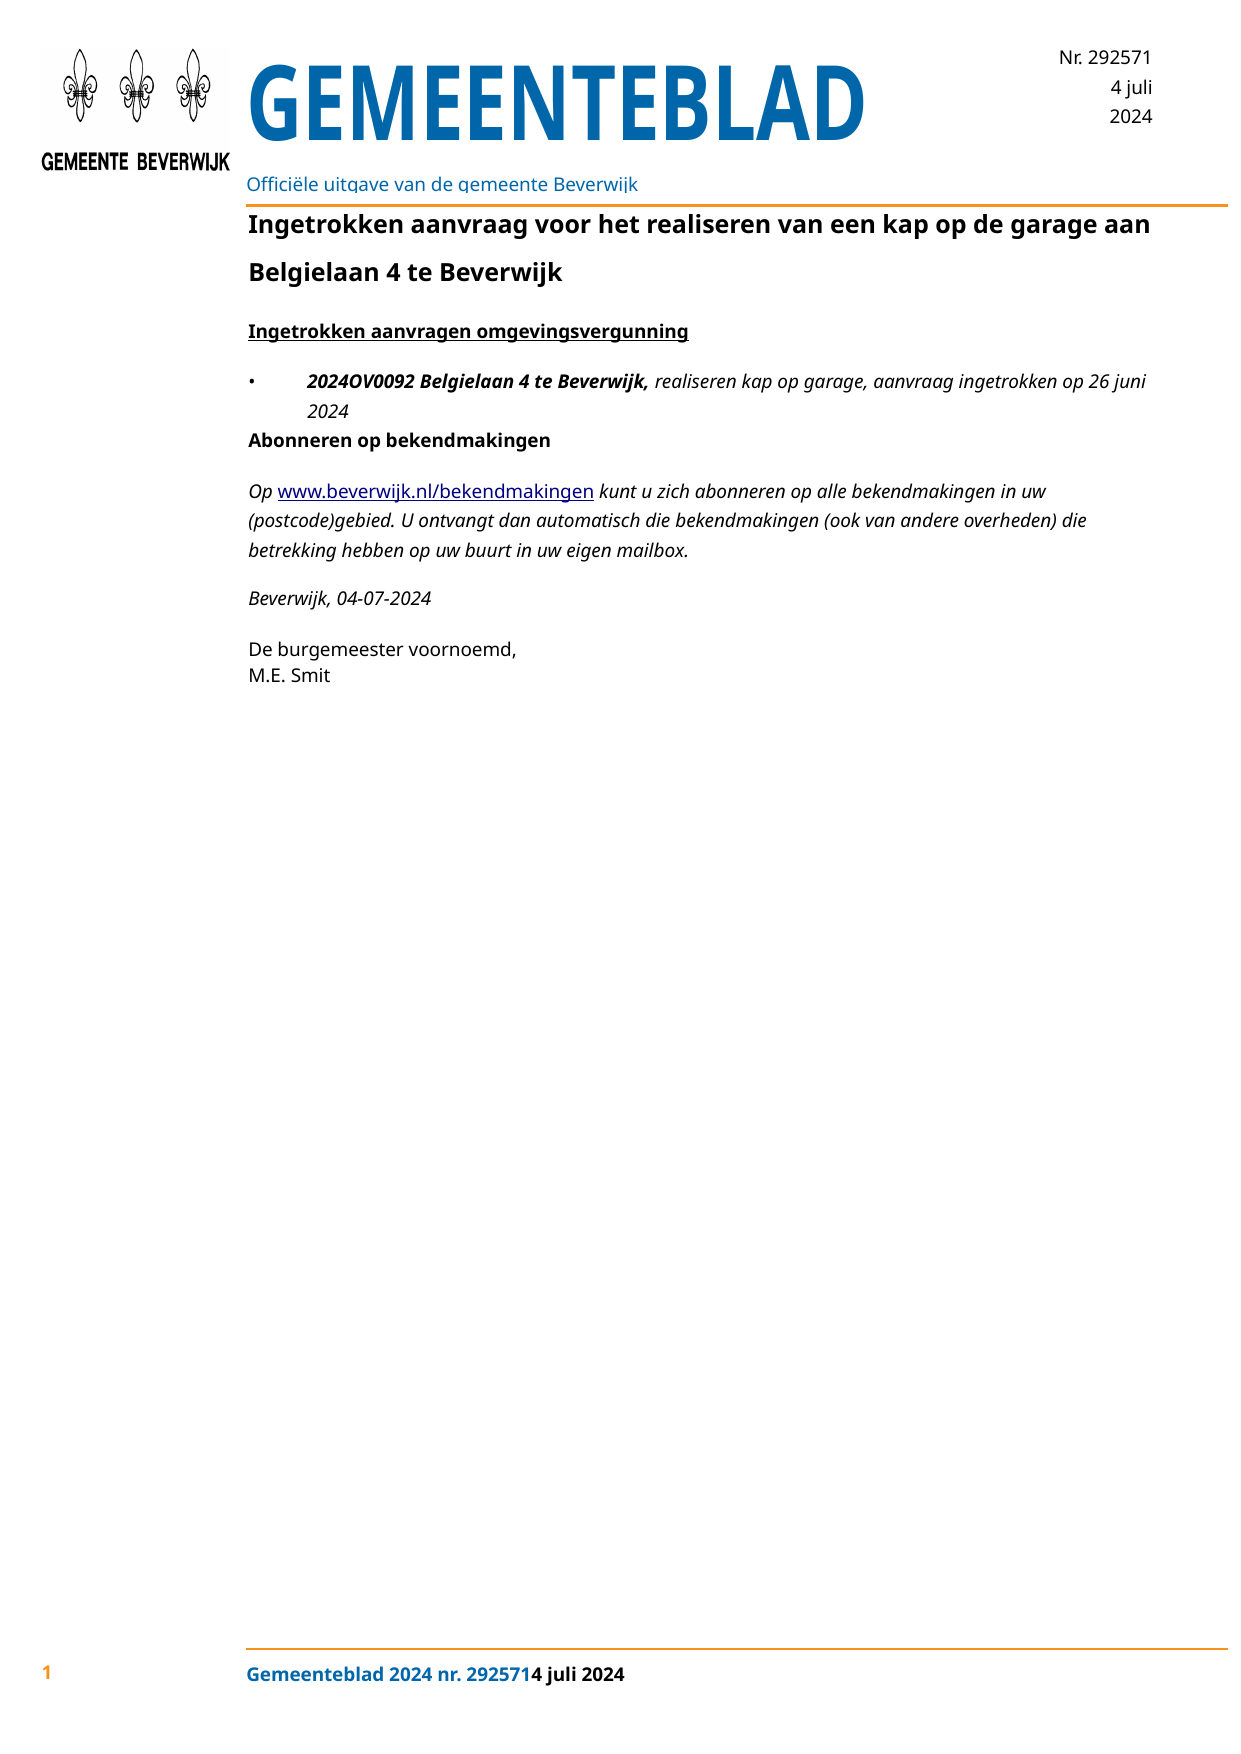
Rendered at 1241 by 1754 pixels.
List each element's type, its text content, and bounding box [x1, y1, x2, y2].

text Abonneren op bekendmakingen [248, 427, 1152, 453]
text Op www.beverwijk.nl/bekendmakingen kunt u zich abonneren op alle bekendmakingen in uw (postcode)gebied. U ontvangt dan automatisch die bekendmakingen (ook van andere overheden) die betrekking hebben op uw buurt in uw eigen mailbox. [248, 478, 1152, 563]
text Ingetrokken aanvraag voor het realiseren van een kap op de garage aan Belgielaan 4 te Beverwijk [248, 207, 1152, 288]
text M.E. Smit [248, 662, 1152, 688]
list 2024OV0092 Belgielaan 4 te Beverwijk, realiseren kap op garage, aanvraag ingetrokken op 26 juni 2024 [248, 368, 1152, 424]
text Ingetrokken aanvragen omgevingsvergunning [248, 318, 1152, 344]
picture [41, 47, 231, 172]
text Beverwijk, 04-07-2024 [248, 585, 1152, 611]
text De burgemeester voornoemd, [248, 636, 1152, 662]
